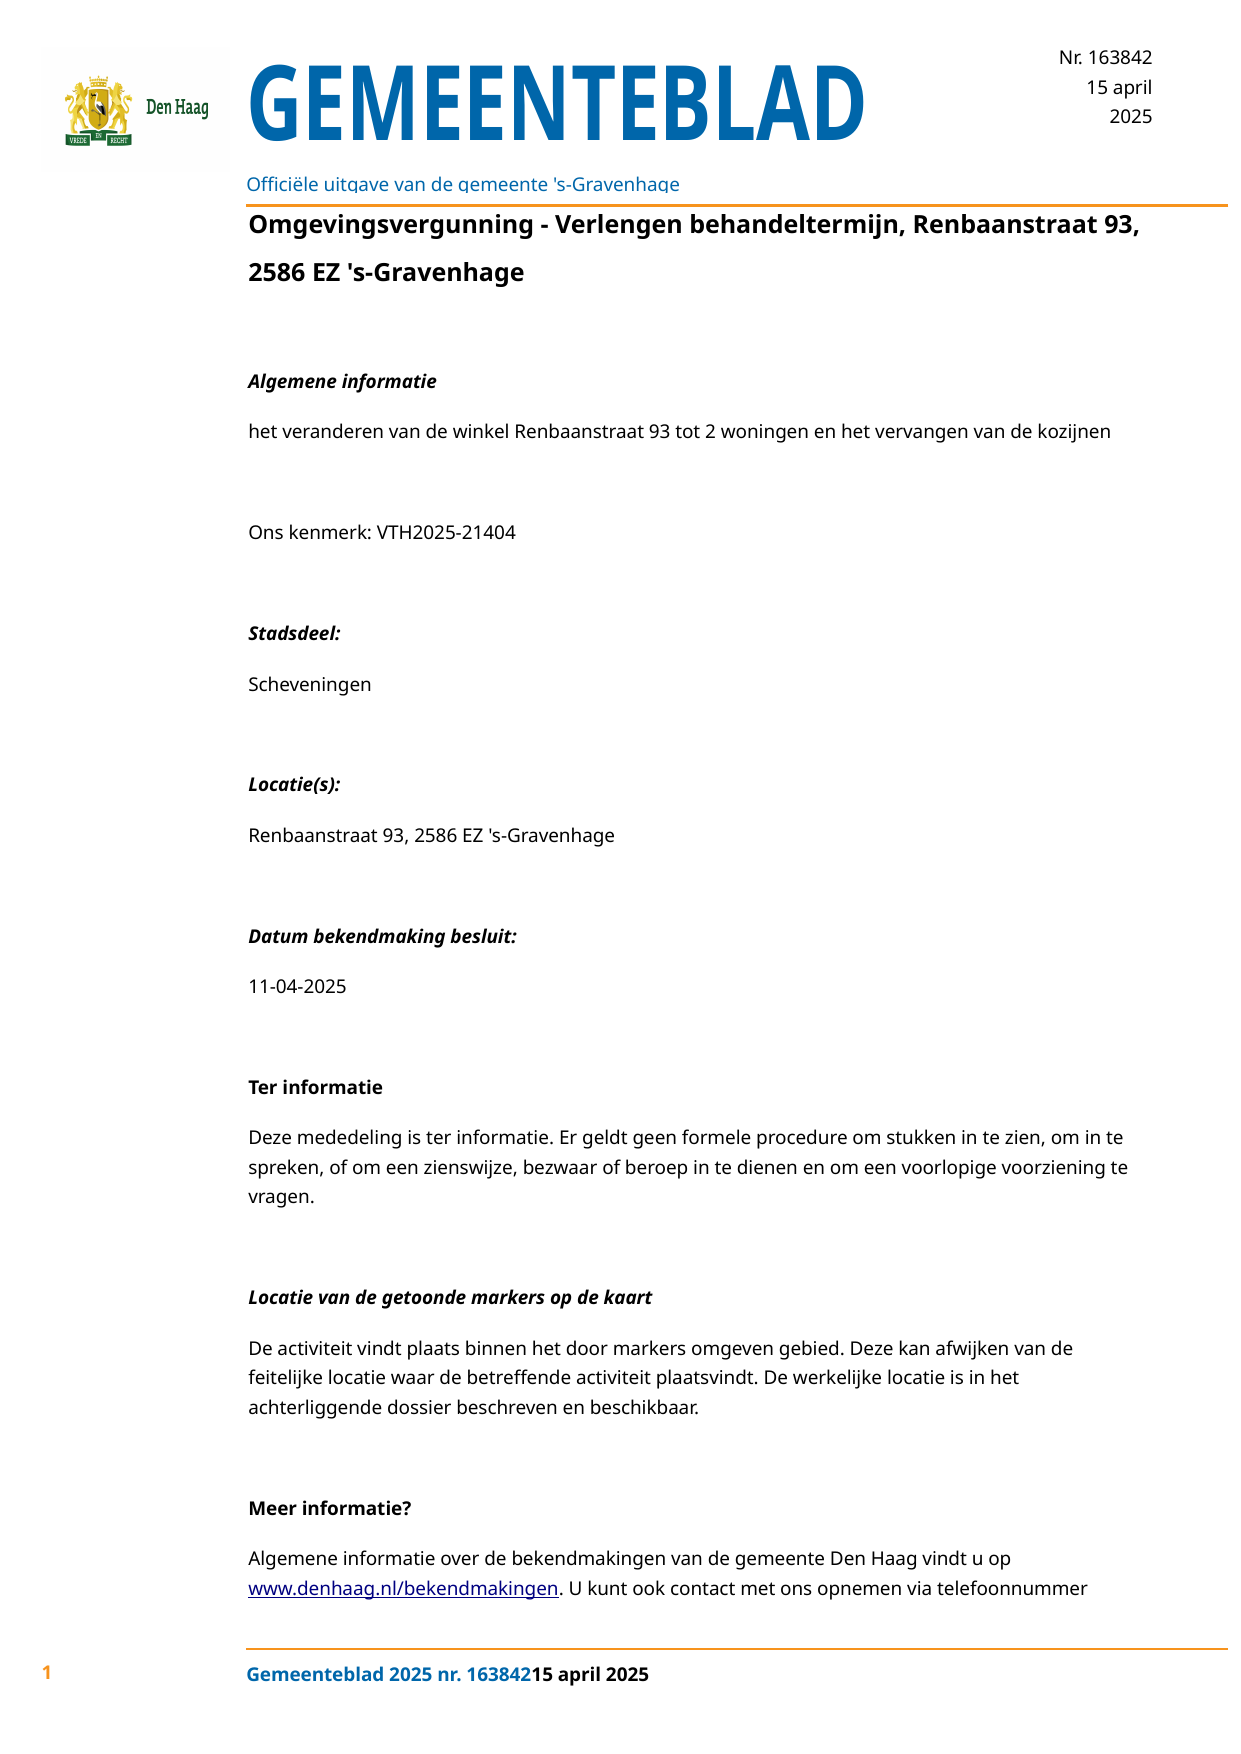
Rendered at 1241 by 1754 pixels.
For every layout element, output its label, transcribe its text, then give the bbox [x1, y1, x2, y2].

text Algemene informatie over de bekendmakingen van de gemeente Den Haag vindt u op www.denhaag.nl/bekendmakingen. U kunt ook contact met ons opnemen via telefoonnummer [248, 1545, 1152, 1601]
text Scheveningen [248, 671, 1152, 697]
text Ter informatie [248, 1074, 1152, 1100]
text De activiteit vindt plaats binnen het door markers omgeven gebied. Deze kan afwijken van de feitelijke locatie waar de betreffende activiteit plaatsvindt. De werkelijke locatie is in het achterliggende dossier beschreven en beschikbaar. [248, 1335, 1152, 1420]
text Algemene informatie [248, 368, 1152, 394]
text Meer informatie? [248, 1495, 1152, 1521]
text Renbaanstraat 93, 2586 EZ 's-Gravenhage [248, 822, 1152, 848]
picture [41, 47, 231, 172]
text 11-04-2025 [248, 973, 1152, 999]
text Ons kenmerk: VTH2025-21404 [248, 519, 1152, 545]
text Locatie(s): [248, 772, 1152, 797]
text Stadsdeel: [248, 620, 1152, 646]
text Omgevingsvergunning - Verlengen behandeltermijn, Renbaanstraat 93, 2586 EZ 's-Gravenhage [248, 207, 1152, 288]
text Datum bekendmaking besluit: [248, 923, 1152, 949]
text Deze mededeling is ter informatie. Er geldt geen formele procedure om stukken in te zien, om in te spreken, of om een zienswijze, bezwaar of beroep in te dienen en om een voorlopige voorziening te vragen. [248, 1124, 1152, 1209]
text het veranderen van de winkel Renbaanstraat 93 tot 2 woningen en het vervangen van de kozijnen [248, 419, 1152, 444]
text Locatie van de getoonde markers op de kaart [248, 1284, 1152, 1310]
